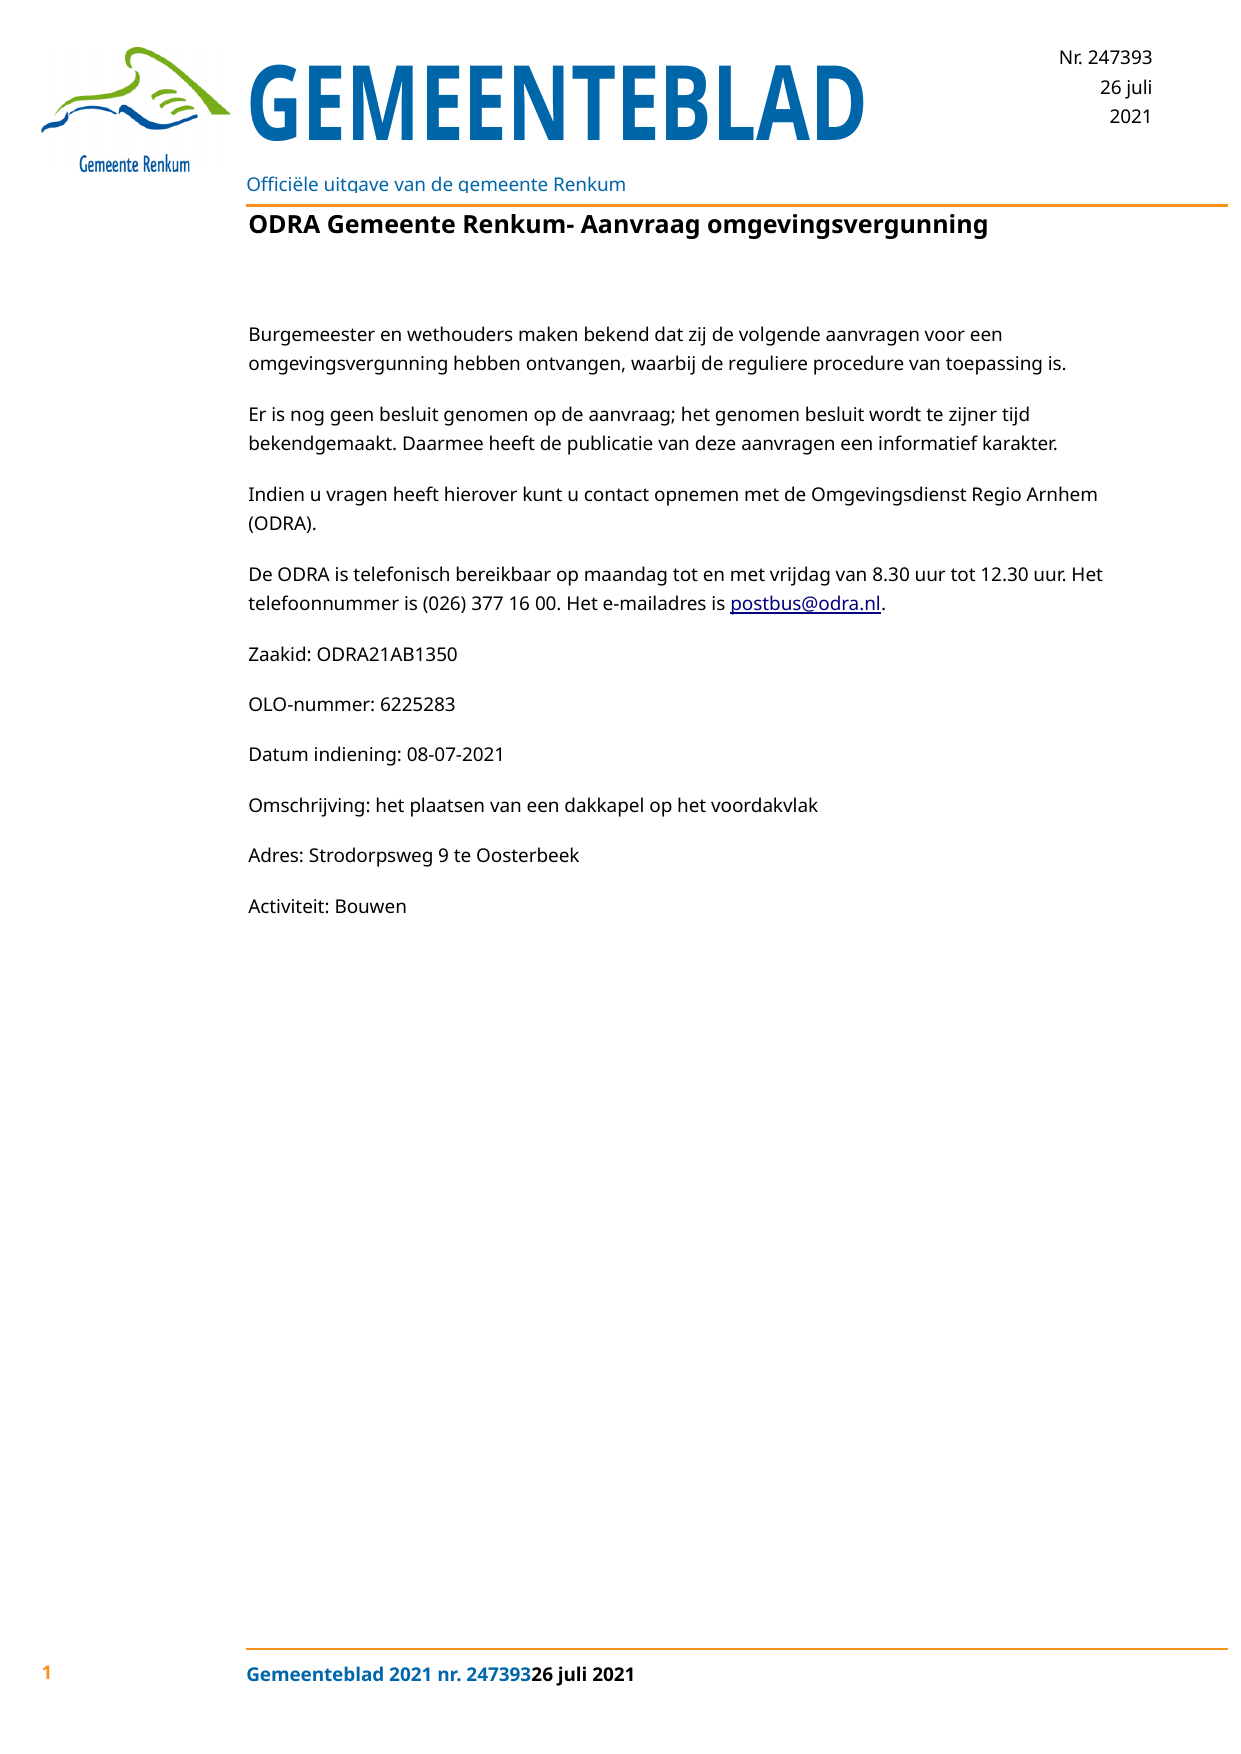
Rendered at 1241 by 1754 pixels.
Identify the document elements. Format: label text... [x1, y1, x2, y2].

text Adres: Strodorpsweg 9 te Oosterbeek [248, 842, 1152, 868]
picture [41, 47, 231, 172]
text Indien u vragen heeft hierover kunt u contact opnemen met de Omgevingsdienst Regio Arnhem (ODRA). [248, 481, 1152, 536]
text Omschrijving: het plaatsen van een dakkapel op het voordakvlak [248, 792, 1152, 818]
text Zaakid: ODRA21AB1350 [248, 641, 1152, 666]
text ODRA Gemeente Renkum- Aanvraag omgevingsvergunning [248, 207, 1152, 241]
text Burgemeester en wethouders maken bekend dat zij de volgende aanvragen voor een omgevingsvergunning hebben ontvangen, waarbij de reguliere procedure van toepassing is. [248, 321, 1152, 376]
text Datum indiening: 08-07-2021 [248, 742, 1152, 767]
text Er is nog geen besluit genomen op de aanvraag; het genomen besluit wordt te zijner tijd bekendgemaakt. Daarmee heeft de publicatie van deze aanvragen een informatief karakter. [248, 401, 1152, 456]
text De ODRA is telefonisch bereikbaar op maandag tot en met vrijdag van 8.30 uur tot 12.30 uur. Het telefoonnummer is (026) 377 16 00. Het e-mailadres is postbus@odra.nl. [248, 561, 1152, 616]
text OLO-nummer: 6225283 [248, 691, 1152, 717]
text Activiteit: Bouwen [248, 893, 1152, 918]
